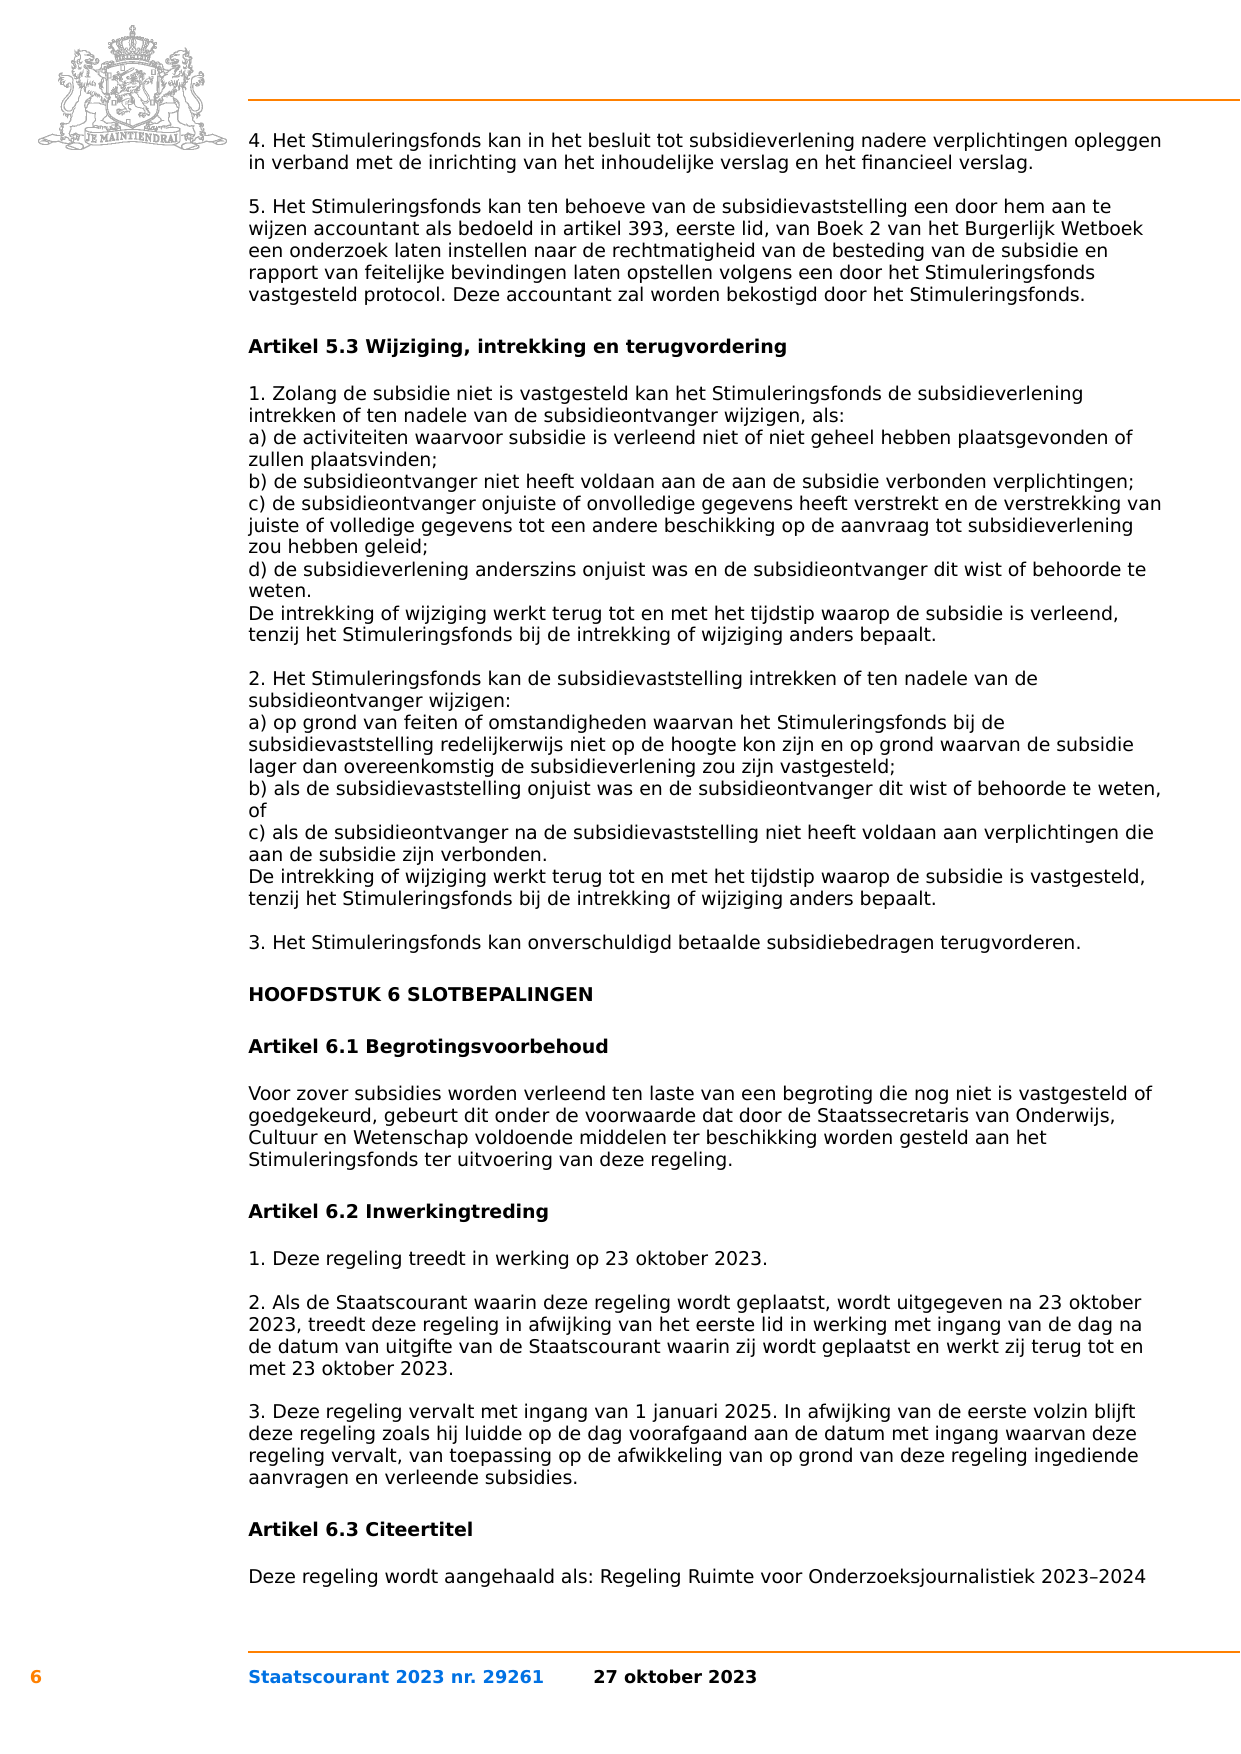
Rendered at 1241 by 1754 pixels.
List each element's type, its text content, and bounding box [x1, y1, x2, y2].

text a) op grond van feiten of omstandigheden waarvan het Stimuleringsfonds bij de subsidievaststelling redelijkerwijs niet op de hoogte kon zijn en op grond waarvan de subsidie lager dan overeenkomstig de subsidieverlening zou zijn vastgesteld; [248, 712, 1163, 778]
subtitle Artikel 6.1 Begrotingsvoorbehoud [248, 1036, 1163, 1058]
text De intrekking of wijziging werkt terug tot en met het tijdstip waarop de subsidie is verleend, tenzij het Stimuleringsfonds bij de intrekking of wijziging anders bepaalt. [248, 602, 1163, 646]
text Voor zover subsidies worden verleend ten laste van een begroting die nog niet is vastgesteld of goedgekeurd, gebeurt dit onder de voorwaarde dat door de Staatssecretaris van Onderwijs, Cultuur en Wetenschap voldoende middelen ter beschikking worden gesteld aan het Stimuleringsfonds ter uitvoering van deze regeling. [248, 1083, 1163, 1171]
text 1. Deze regeling treedt in werking op 23 oktober 2023. [248, 1248, 1163, 1270]
text b) de subsidieontvanger niet heeft voldaan aan de aan de subsidie verbonden verplichtingen; [248, 471, 1163, 492]
text 2. Als de Staatscourant waarin deze regeling wordt geplaatst, wordt uitgegeven na 23 oktober 2023, treedt deze regeling in afwijking van het eerste lid in werking met ingang van de dag na de datum van uitgifte van de Staatscourant waarin zij wordt geplaatst en werkt zij terug tot en met 23 oktober 2023. [248, 1292, 1163, 1379]
text a) de activiteiten waarvoor subsidie is verleend niet of niet geheel hebben plaatsgevonden of zullen plaatsvinden; [248, 427, 1163, 471]
text 1. Zolang de subsidie niet is vastgesteld kan het Stimuleringsfonds de subsidieverlening intrekken of ten nadele van de subsidieontvanger wijzigen, als: [248, 383, 1163, 427]
text d) de subsidieverlening anderszins onjuist was en de subsidieontvanger dit wist of behoorde te weten. [248, 558, 1163, 602]
subtitle HOOFDSTUK 6 SLOTBEPALINGEN [248, 984, 1163, 1006]
text De intrekking of wijziging werkt terug tot en met het tijdstip waarop de subsidie is vastgesteld, tenzij het Stimuleringsfonds bij de intrekking of wijziging anders bepaalt. [248, 866, 1163, 910]
text 2. Het Stimuleringsfonds kan de subsidievaststelling intrekken of ten nadele van de subsidieontvanger wijzigen: [248, 668, 1163, 712]
picture [38, 25, 227, 150]
text Deze regeling wordt aangehaald als: Regeling Ruimte voor Onderzoeksjournalistiek 2023–2024 [248, 1566, 1163, 1588]
subtitle Artikel 6.2 Inwerkingtreding [248, 1201, 1163, 1223]
text b) als de subsidievaststelling onjuist was en de subsidieontvanger dit wist of behoorde te weten, of [248, 778, 1163, 822]
text 3. Deze regeling vervalt met ingang van 1 januari 2025. In afwijking van de eerste volzin blijft deze regeling zoals hij luidde op de dag voorafgaand aan de datum met ingang waarvan deze regeling vervalt, van toepassing op de afwikkeling van op grond van deze regeling ingediende aanvragen en verleende subsidies. [248, 1401, 1163, 1489]
text c) als de subsidieontvanger na de subsidievaststelling niet heeft voldaan aan verplichtingen die aan de subsidie zijn verbonden. [248, 822, 1163, 866]
subtitle Artikel 5.3 Wijziging, intrekking en terugvordering [248, 336, 1163, 358]
text 5. Het Stimuleringsfonds kan ten behoeve van de subsidievaststelling een door hem aan te wijzen accountant als bedoeld in artikel 393, eerste lid, van Boek 2 van het Burgerlijk Wetboek een onderzoek laten instellen naar de rechtmatigheid van de besteding van de subsidie en rapport van feitelijke bevindingen laten opstellen volgens een door het Stimuleringsfonds vastgesteld protocol. Deze accountant zal worden bekostigd door het Stimuleringsfonds. [248, 196, 1163, 306]
subtitle Artikel 6.3 Citeertitel [248, 1519, 1163, 1541]
text c) de subsidieontvanger onjuiste of onvolledige gegevens heeft verstrekt en de verstrekking van juiste of volledige gegevens tot een andere beschikking op de aanvraag tot subsidieverlening zou hebben geleid; [248, 492, 1163, 558]
text 3. Het Stimuleringsfonds kan onverschuldigd betaalde subsidiebedragen terugvorderen. [248, 932, 1163, 954]
text 4. Het Stimuleringsfonds kan in het besluit tot subsidieverlening nadere verplichtingen opleggen in verband met de inrichting van het inhoudelijke verslag en het financieel verslag. [248, 130, 1163, 174]
